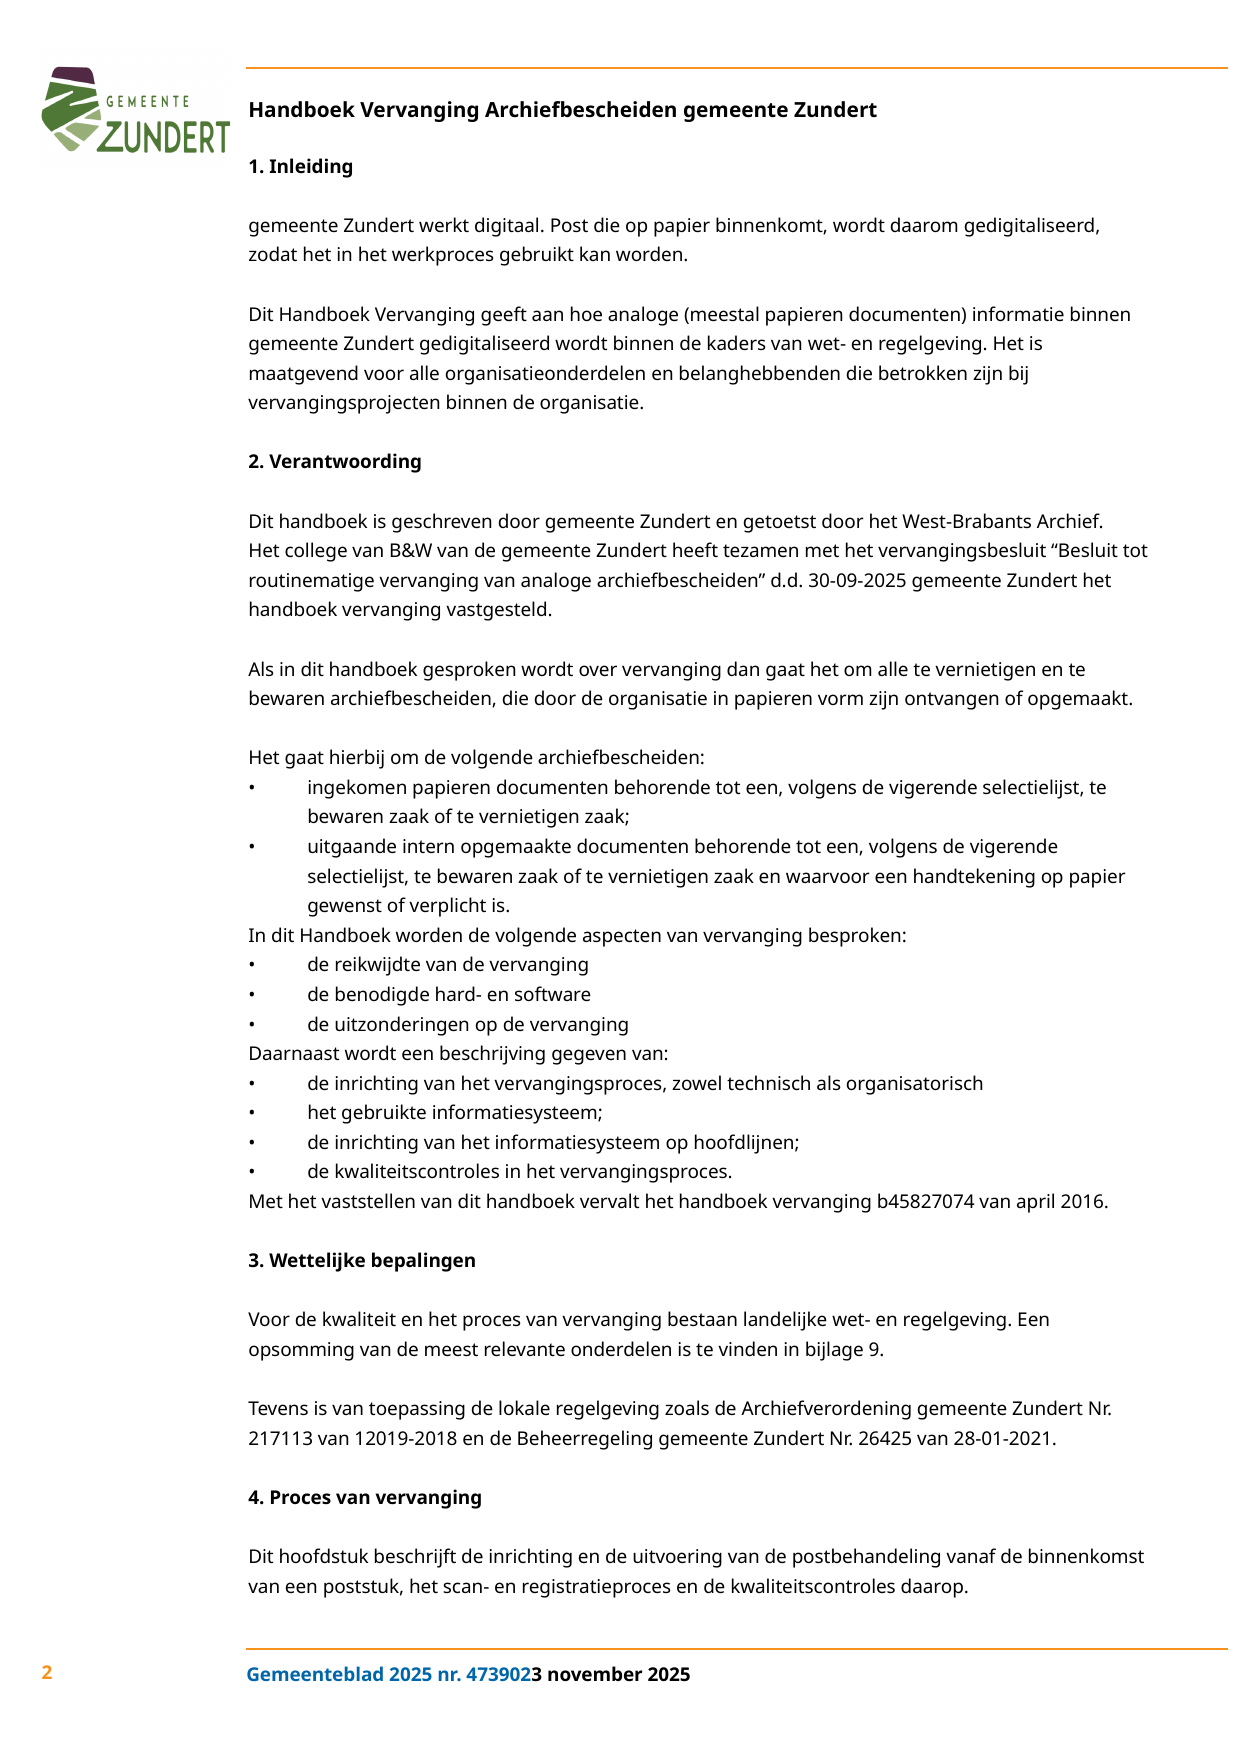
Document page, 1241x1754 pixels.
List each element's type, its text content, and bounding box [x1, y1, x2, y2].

list de reikwijdte van de vervanging [248, 952, 1152, 977]
list uitgaande intern opgemaakte documenten behorende tot een, volgens de vigerende selectielijst, te bewaren zaak of te vernietigen zaak en waarvoor een handtekening op papier gewenst of verplicht is. [248, 833, 1152, 918]
text Dit Handboek Vervanging geeft aan hoe analoge (meestal papieren documenten) informatie binnen gemeente Zundert gedigitaliseerd wordt binnen de kaders van wet- en regelgeving. Het is maatgevend voor alle organisatieonderdelen en belanghebbenden die betrokken zijn bij vervangingsprojecten binnen de organisatie. [248, 301, 1152, 415]
text 2. Verantwoording [248, 449, 1152, 474]
text Voor de kwaliteit en het proces van vervanging bestaan landelijke wet- en regelgeving. Een opsomming van de meest relevante onderdelen is te vinden in bijlage 9. [248, 1307, 1152, 1362]
text Daarnaast wordt een beschrijving gegeven van: [248, 1040, 1152, 1066]
list de benodigde hard- en software [248, 981, 1152, 1007]
text 4. Proces van vervanging [248, 1484, 1152, 1510]
text 3. Wettelijke bepalingen [248, 1247, 1152, 1273]
text 1. Inleiding [248, 153, 1152, 179]
text Tevens is van toepassing de lokale regelgeving zoals de Archiefverordening gemeente Zundert Nr. 217113 van 12019-2018 en de Beheerregeling gemeente Zundert Nr. 26425 van 28-01-2021. [248, 1395, 1152, 1451]
list het gebruikte informatiesysteem; [248, 1099, 1152, 1125]
text Het college van B&W van de gemeente Zundert heeft tezamen met het vervangingsbesluit “Besluit tot routinematige vervanging van analoge archiefbescheiden” d.d. 30-09-2025 gemeente Zundert het handboek vervanging vastgesteld. [248, 537, 1152, 622]
text gemeente Zundert werkt digitaal. Post die op papier binnenkomt, wordt daarom gedigitaliseerd, zodat het in het werkproces gebruikt kan worden. [248, 212, 1152, 267]
text Met het vaststellen van dit handboek vervalt het handboek vervanging b45827074 van april 2016. [248, 1188, 1152, 1214]
text Dit handboek is geschreven door gemeente Zundert en getoetst door het West-Brabants Archief. [248, 508, 1152, 534]
list ingekomen papieren documenten behorende tot een, volgens de vigerende selectielijst, te bewaren zaak of te vernietigen zaak; [248, 774, 1152, 829]
text Het gaat hierbij om de volgende archiefbescheiden: [248, 744, 1152, 770]
text In dit Handboek worden de volgende aspecten van vervanging besproken: [248, 922, 1152, 948]
text Dit hoofdstuk beschrijft de inrichting en de uitvoering van de postbehandeling vanaf de binnenkomst van een poststuk, het scan- en registratieproces en de kwaliteitscontroles daarop. [248, 1543, 1152, 1599]
picture [41, 47, 231, 172]
list de uitzonderingen op de vervanging [248, 1011, 1152, 1037]
text Handboek Vervanging Archiefbescheiden gemeente Zundert [248, 95, 1152, 123]
list de kwaliteitscontroles in het vervangingsproces. [248, 1159, 1152, 1184]
text Als in dit handboek gesproken wordt over vervanging dan gaat het om alle te vernietigen en te bewaren archiefbescheiden, die door de organisatie in papieren vorm zijn ontvangen of opgemaakt. [248, 656, 1152, 711]
list de inrichting van het informatiesysteem op hoofdlijnen; [248, 1129, 1152, 1155]
list de inrichting van het vervangingsproces, zowel technisch als organisatorisch [248, 1070, 1152, 1096]
